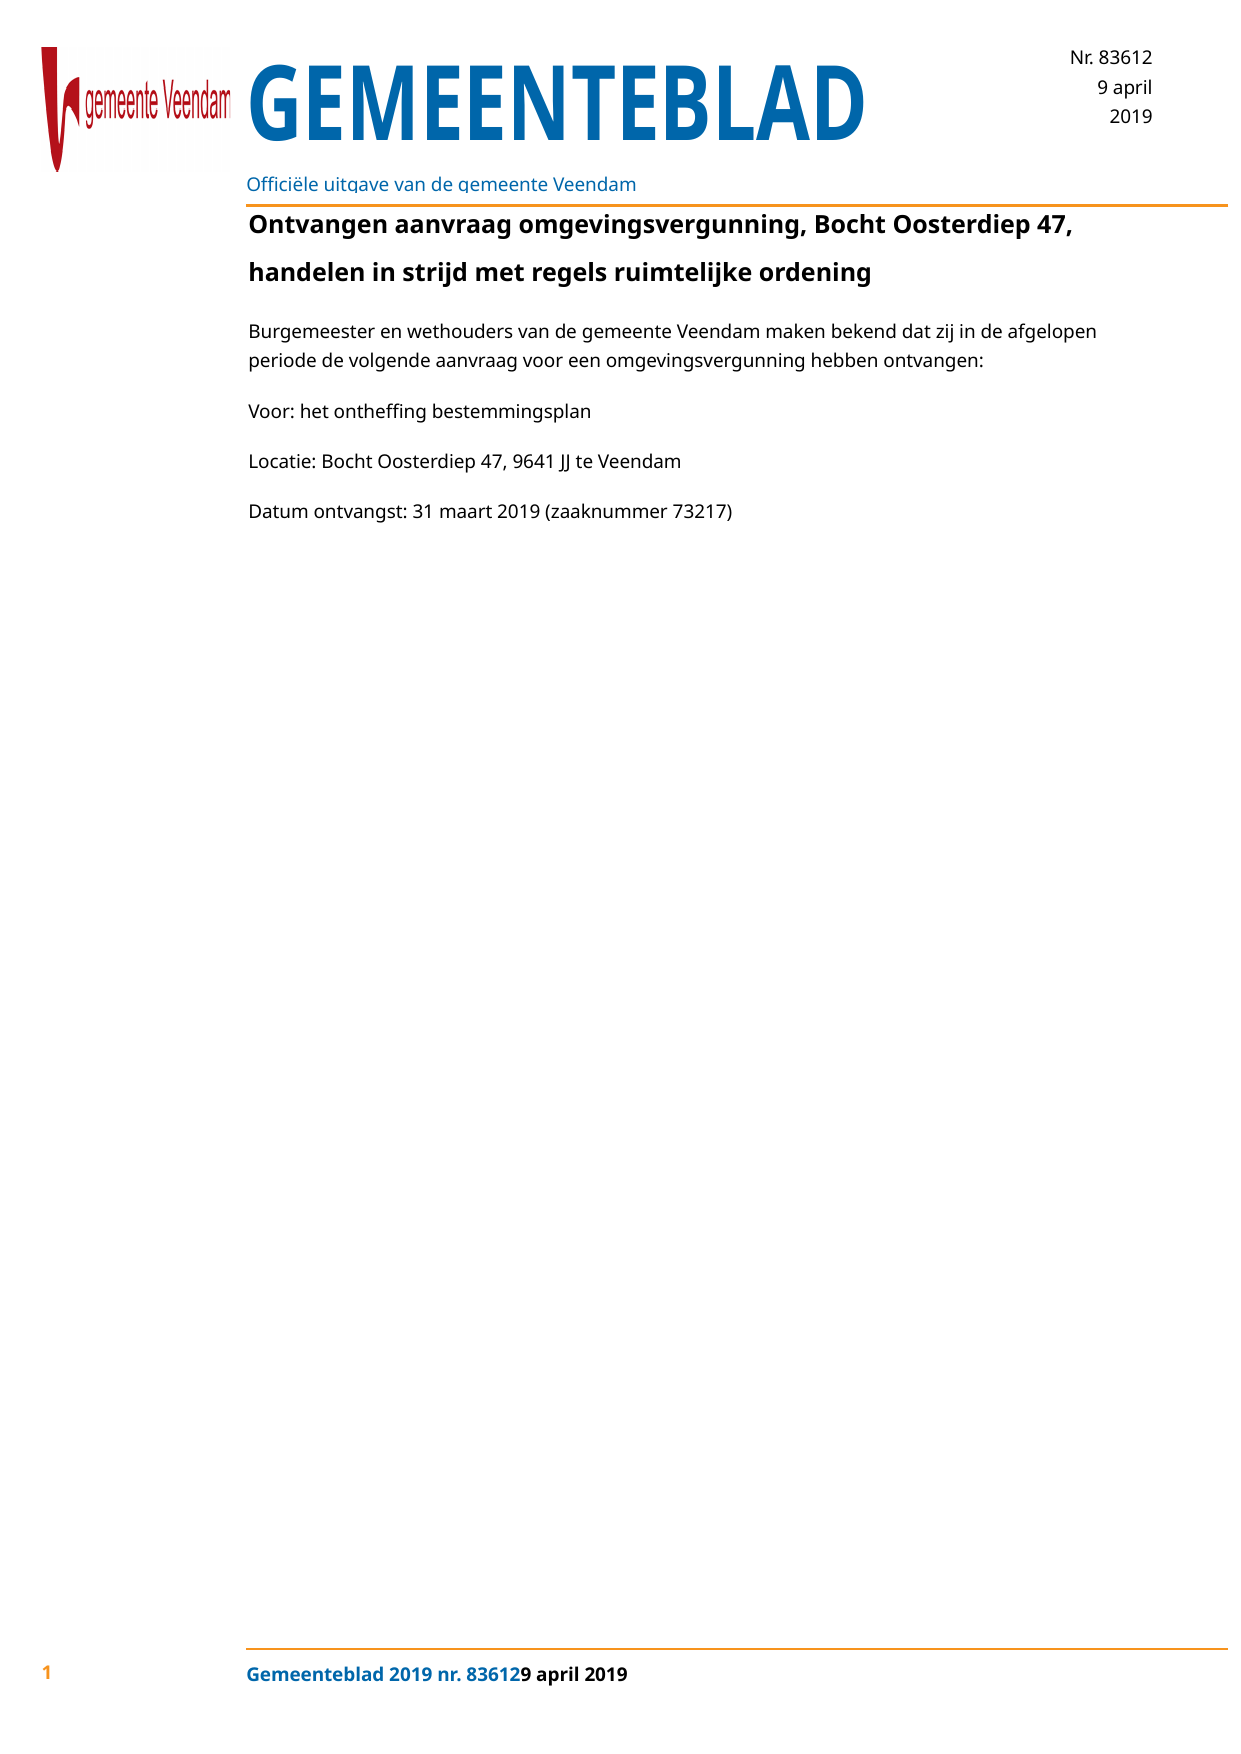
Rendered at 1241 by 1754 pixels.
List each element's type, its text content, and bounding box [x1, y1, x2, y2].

picture [41, 47, 231, 172]
text Locatie: Bocht Oosterdiep 47, 9641 JJ te Veendam [248, 448, 1152, 474]
text Burgemeester en wethouders van de gemeente Veendam maken bekend dat zij in de afgelopen periode de volgende aanvraag voor een omgevingsvergunning hebben ontvangen: [248, 318, 1152, 373]
text Voor: het ontheffing bestemmingsplan [248, 398, 1152, 424]
text Ontvangen aanvraag omgevingsvergunning, Bocht Oosterdiep 47, handelen in strijd met regels ruimtelijke ordening [248, 207, 1152, 288]
text Datum ontvangst: 31 maart 2019 (zaaknummer 73217) [248, 499, 1152, 524]
